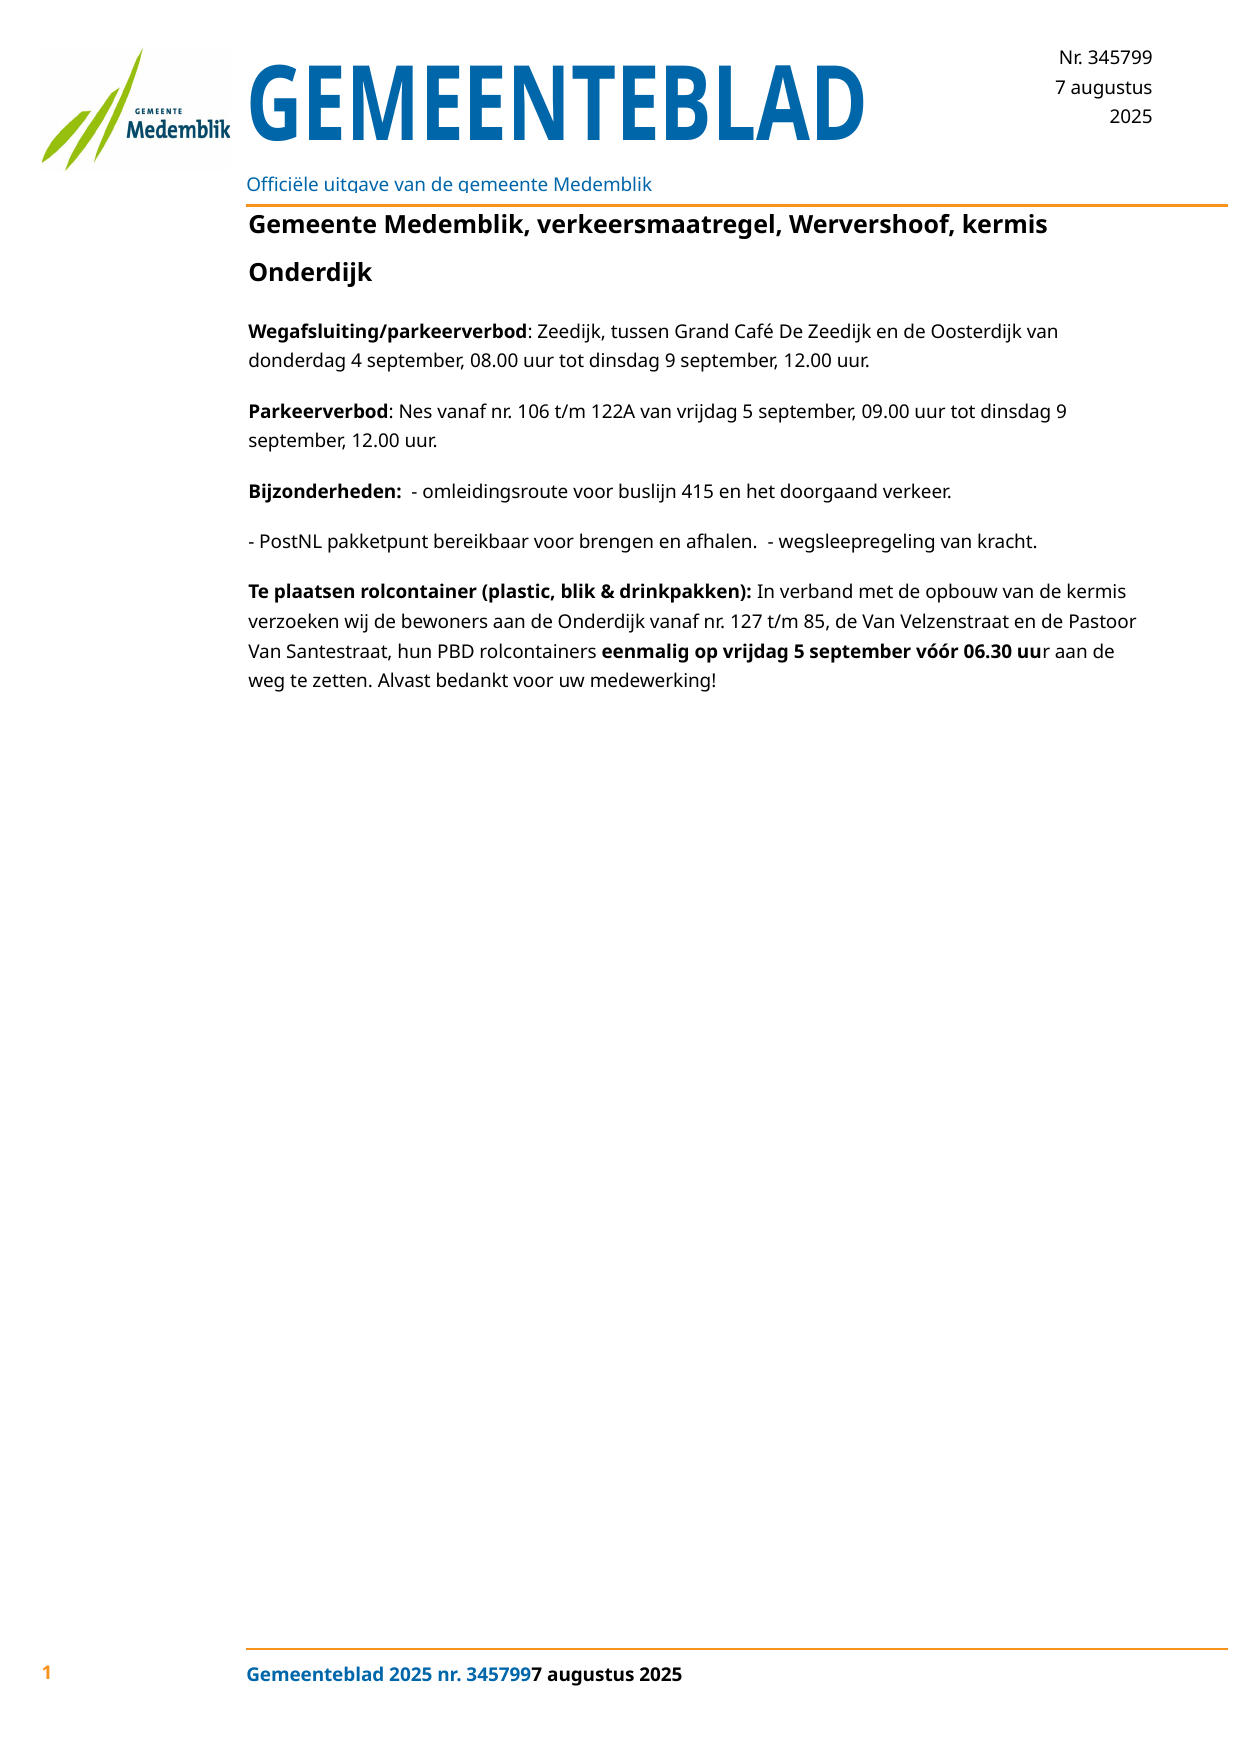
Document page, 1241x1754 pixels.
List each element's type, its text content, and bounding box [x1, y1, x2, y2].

text Wegafsluiting/parkeerverbod: Zeedijk, tussen Grand Café De Zeedijk en de Oosterdijk van donderdag 4 september, 08.00 uur tot dinsdag 9 september, 12.00 uur. [248, 318, 1152, 373]
text - PostNL pakketpunt bereikbaar voor brengen en afhalen. - wegsleepregeling van kracht. [248, 528, 1152, 554]
text Gemeente Medemblik, verkeersmaatregel, Wervershoof, kermis Onderdijk [248, 207, 1152, 288]
picture [41, 47, 231, 172]
text Bijzonderheden: - omleidingsroute voor buslijn 415 en het doorgaand verkeer. [248, 478, 1152, 504]
text Te plaatsen rolcontainer (plastic, blik & drinkpakken): In verband met de opbouw van de kermis verzoeken wij de bewoners aan de Onderdijk vanaf nr. 127 t/m 85, de Van Velzenstraat en de Pastoor Van Santestraat, hun PBD rolcontainers eenmalig op vrijdag 5 september vóór 06.30 uur aan de weg te zetten. Alvast bedankt voor uw medewerking! [248, 579, 1152, 693]
text Parkeerverbod: Nes vanaf nr. 106 t/m 122A van vrijdag 5 september, 09.00 uur tot dinsdag 9 september, 12.00 uur. [248, 398, 1152, 453]
